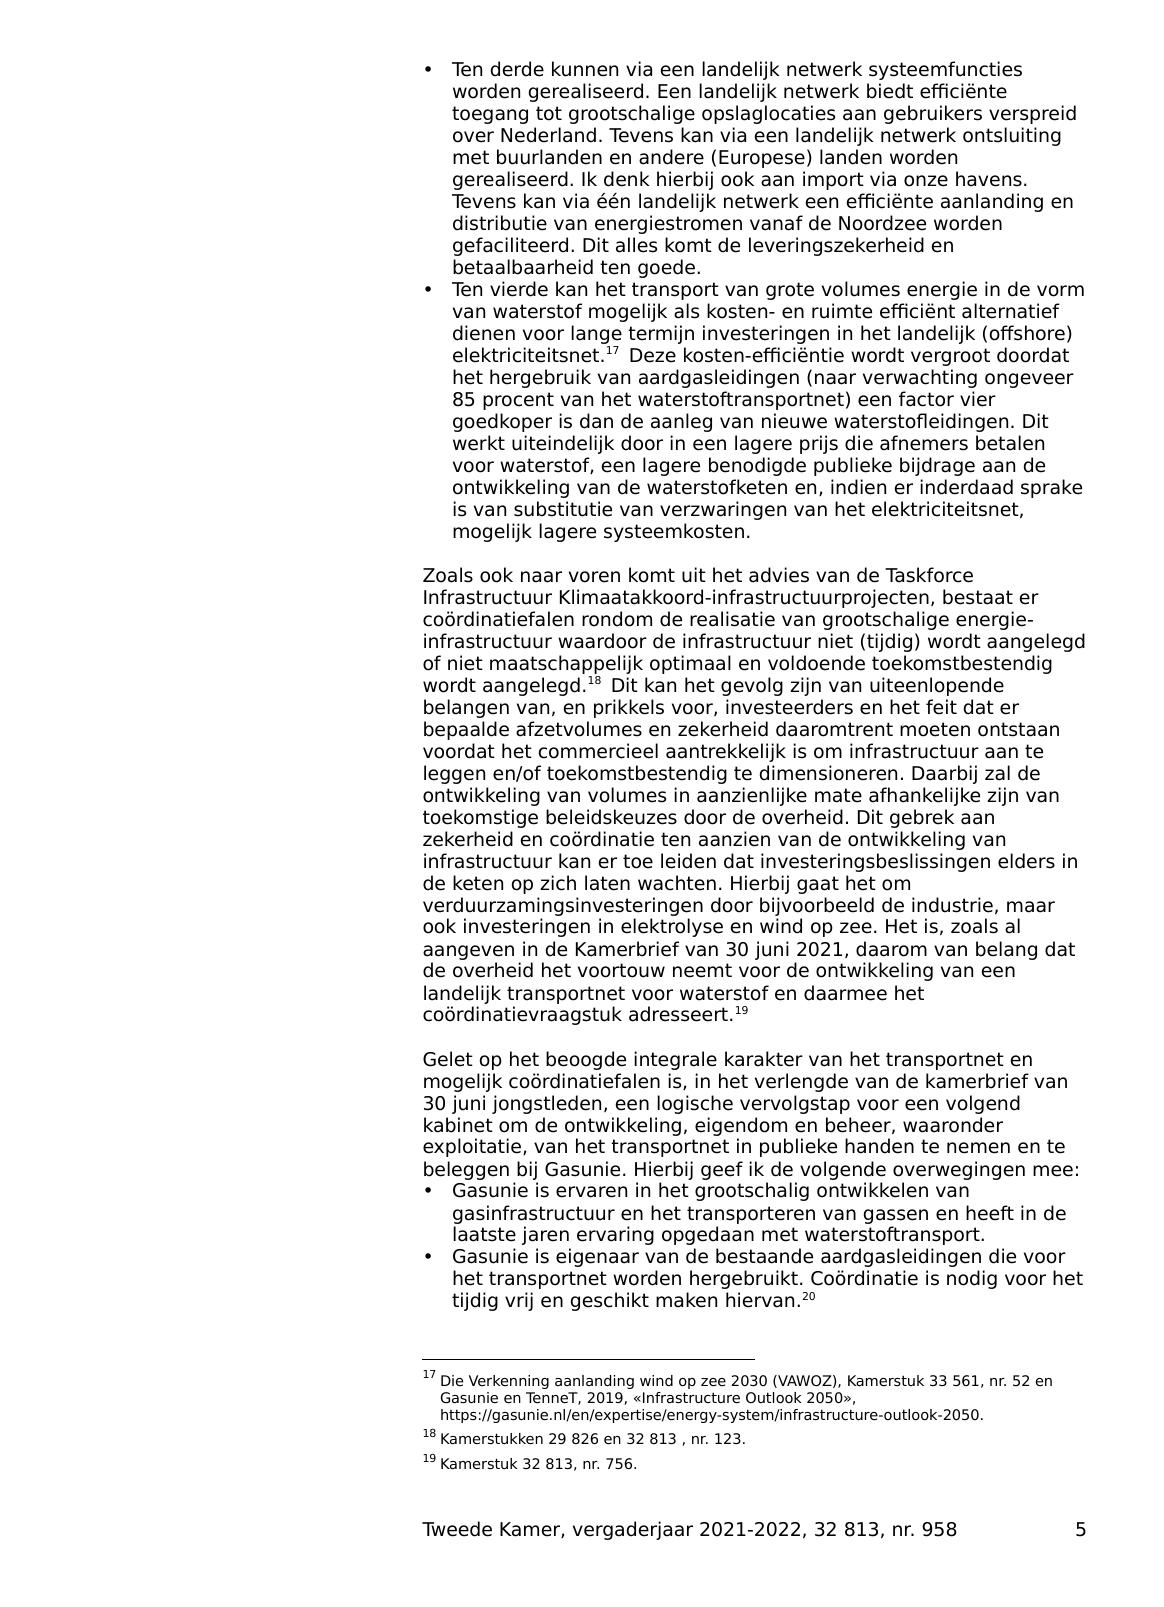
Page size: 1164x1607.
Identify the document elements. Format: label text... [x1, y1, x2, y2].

text • Ten derde kunnen via een landelijk netwerk systeemfuncties worden gerealiseerd. Een landelijk netwerk biedt efficiënte toegang tot grootschalige opslaglocaties aan gebruikers verspreid over Nederland. Tevens kan via een landelijk netwerk ontsluiting met buurlanden en andere (Europese) landen worden gerealiseerd. Ik denk hierbij ook aan import via onze havens. Tevens kan via één landelijk netwerk een efficiënte aanlanding en distributie van energiestromen vanaf de Noordzee worden gefaciliteerd. Dit alles komt de leveringszekerheid en betaalbaarheid ten goede. [422, 59, 1087, 279]
text Gelet op het beoogde integrale karakter van het transportnet en mogelijk coördinatiefalen is, in het verlengde van de kamerbrief van 30 juni jongstleden, een logische vervolgstap voor een volgend kabinet om de ontwikkeling, eigendom en beheer, waaronder exploitatie, van het transportnet in publieke handen te nemen en te beleggen bij Gasunie. Hierbij geef ik de volgende overwegingen mee: [422, 1048, 1087, 1180]
text Kamerstuk 32 813, nr. 756. [422, 1452, 1087, 1474]
text • Ten vierde kan het transport van grote volumes energie in de vorm van waterstof mogelijk als kosten- en ruimte efficiënt alternatief dienen voor lange termijn investeringen in het landelijk (offshore) elektriciteitsnet. Deze kosten-efficiëntie wordt vergroot doordat het hergebruik van aardgasleidingen (naar verwachting ongeveer 85 procent van het waterstoftransportnet) een factor vier goedkoper is dan de aanleg van nieuwe waterstofleidingen. Dit werkt uiteindelijk door in een lagere prijs die afnemers betalen voor waterstof, een lagere benodigde publieke bijdrage aan de ontwikkeling van de waterstofketen en, indien er inderdaad sprake is van substitutie van verzwaringen van het elektriciteitsnet, mogelijk lagere systeemkosten. [422, 279, 1087, 543]
text Zoals ook naar voren komt uit het advies van de Taskforce Infrastructuur Klimaatakkoord-infrastructuurprojecten, bestaat er coördinatiefalen rondom de realisatie van grootschalige energie-infrastructuur waardoor de infrastructuur niet (tijdig) wordt aangelegd of niet maatschappelijk optimaal en voldoende toekomstbestendig wordt aangelegd. Dit kan het gevolg zijn van uiteenlopende belangen van, en prikkels voor, investeerders en het feit dat er bepaalde afzetvolumes en zekerheid daaromtrent moeten ontstaan voordat het commercieel aantrekkelijk is om infrastructuur aan te leggen en/of toekomstbestendig te dimensioneren. Daarbij zal de ontwikkeling van volumes in aanzienlijke mate afhankelijke zijn van toekomstige beleidskeuzes door de overheid. Dit gebrek aan zekerheid en coördinatie ten aanzien van de ontwikkeling van infrastructuur kan er toe leiden dat investeringsbeslissingen elders in de keten op zich laten wachten. Hierbij gaat het om verduurzamingsinvesteringen door bijvoorbeeld de industrie, maar ook investeringen in elektrolyse en wind op zee. Het is, zoals al aangeven in de Kamerbrief van 30 juni 2021, daarom van belang dat de overheid het voortouw neemt voor de ontwikkeling van een landelijk transportnet voor waterstof en daarmee het coördinatievraagstuk adresseert. [422, 565, 1087, 1026]
text • Gasunie is ervaren in het grootschalig ontwikkelen van gasinfrastructuur en het transporteren van gassen en heeft in de laatste jaren ervaring opgedaan met waterstoftransport. [422, 1180, 1087, 1246]
text • Gasunie is eigenaar van de bestaande aardgasleidingen die voor het transportnet worden hergebruikt. Coördinatie is nodig voor het tijdig vrij en geschikt maken hiervan. [422, 1246, 1087, 1312]
text Die Verkenning aanlanding wind op zee 2030 (VAWOZ), Kamerstuk 33 561, nr. 52 en Gasunie en TenneT, 2019, «Infrastructure Outlook 2050», https://gasunie.nl/en/expertise/energy-system/infrastructure-outlook-2050. [422, 1368, 1087, 1424]
text Kamerstukken 29 826 en 32 813 , nr. 123. [422, 1427, 1087, 1449]
